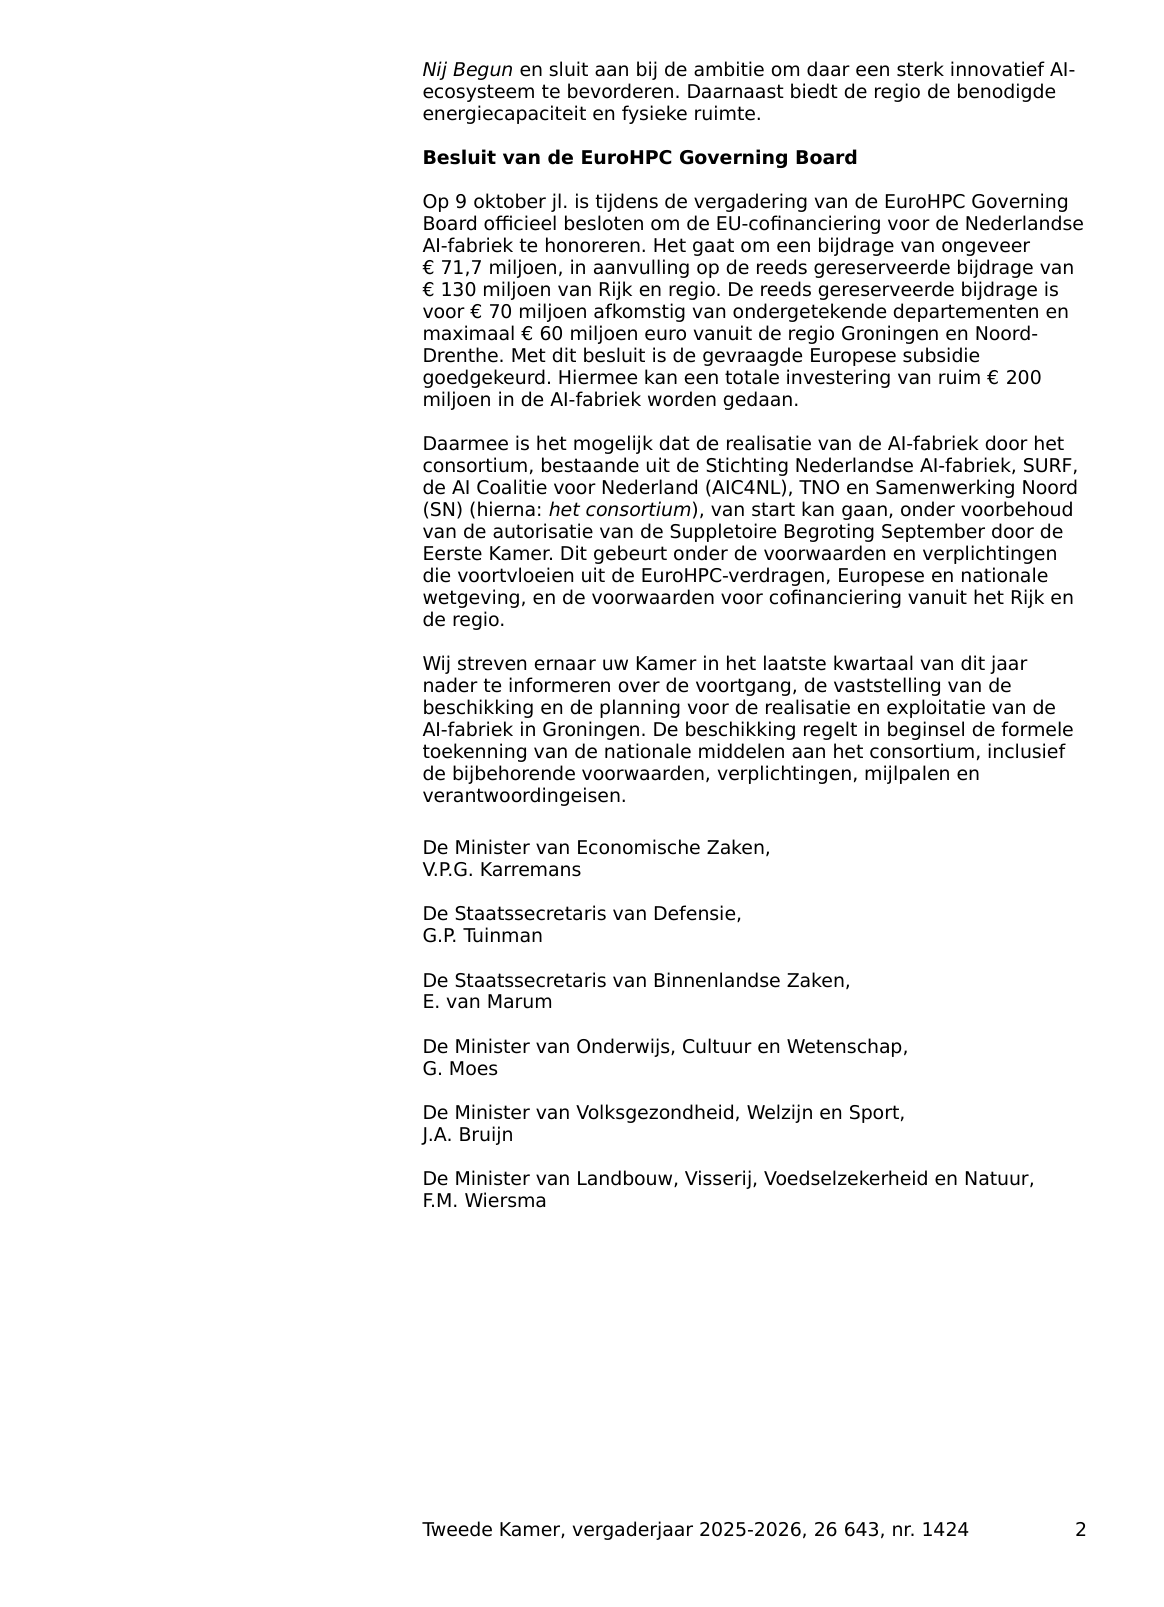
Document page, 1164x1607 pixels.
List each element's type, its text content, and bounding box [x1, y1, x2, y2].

text Nij Begun en sluit aan bij de ambitie om daar een sterk innovatief AI-ecosysteem te bevorderen. Daarnaast biedt de regio de benodigde energiecapaciteit en fysieke ruimte. [422, 59, 1087, 125]
text Op 9 oktober jl. is tijdens de vergadering van de EuroHPC Governing Board officieel besloten om de EU-cofinanciering voor de Nederlandse AI-fabriek te honoreren. Het gaat om een bijdrage van ongeveer € 71,7 miljoen, in aanvulling op de reeds gereserveerde bijdrage van € 130 miljoen van Rijk en regio. De reeds gereserveerde bijdrage is voor € 70 miljoen afkomstig van ondergetekende departementen en maximaal € 60 miljoen euro vanuit de regio Groningen en Noord-Drenthe. Met dit besluit is de gevraagde Europese subsidie goedgekeurd. Hiermee kan een totale investering van ruim € 200 miljoen in de AI-fabriek worden gedaan. [422, 191, 1087, 411]
text De Minister van Economische Zaken, V.P.G. Karremans [422, 837, 1087, 881]
text Wij streven ernaar uw Kamer in het laatste kwartaal van dit jaar nader te informeren over de voortgang, de vaststelling van de beschikking en de planning voor de realisatie en exploitatie van de AI-fabriek in Groningen. De beschikking regelt in beginsel de formele toekenning van de nationale middelen aan het consortium, inclusief de bijbehorende voorwaarden, verplichtingen, mijlpalen en verantwoordingeisen. [422, 653, 1087, 807]
text De Minister van Landbouw, Visserij, Voedselzekerheid en Natuur, F.M. Wiersma [422, 1168, 1087, 1212]
text De Staatssecretaris van Defensie, G.P. Tuinman [422, 903, 1087, 947]
subtitle Besluit van de EuroHPC Governing Board [422, 147, 1087, 169]
text De Staatssecretaris van Binnenlandse Zaken, E. van Marum [422, 969, 1087, 1013]
text De Minister van Volksgezondheid, Welzijn en Sport, J.A. Bruijn [422, 1102, 1087, 1146]
text Daarmee is het mogelijk dat de realisatie van de AI-fabriek door het consortium, bestaande uit de Stichting Nederlandse AI-fabriek, SURF, de AI Coalitie voor Nederland (AIC4NL), TNO en Samenwerking Noord (SN) (hierna: het consortium), van start kan gaan, onder voorbehoud van de autorisatie van de Suppletoire Begroting September door de Eerste Kamer. Dit gebeurt onder de voorwaarden en verplichtingen die voortvloeien uit de EuroHPC-verdragen, Europese en nationale wetgeving, en de voorwaarden voor cofinanciering vanuit het Rijk en de regio. [422, 433, 1087, 631]
text De Minister van Onderwijs, Cultuur en Wetenschap, G. Moes [422, 1036, 1087, 1079]
